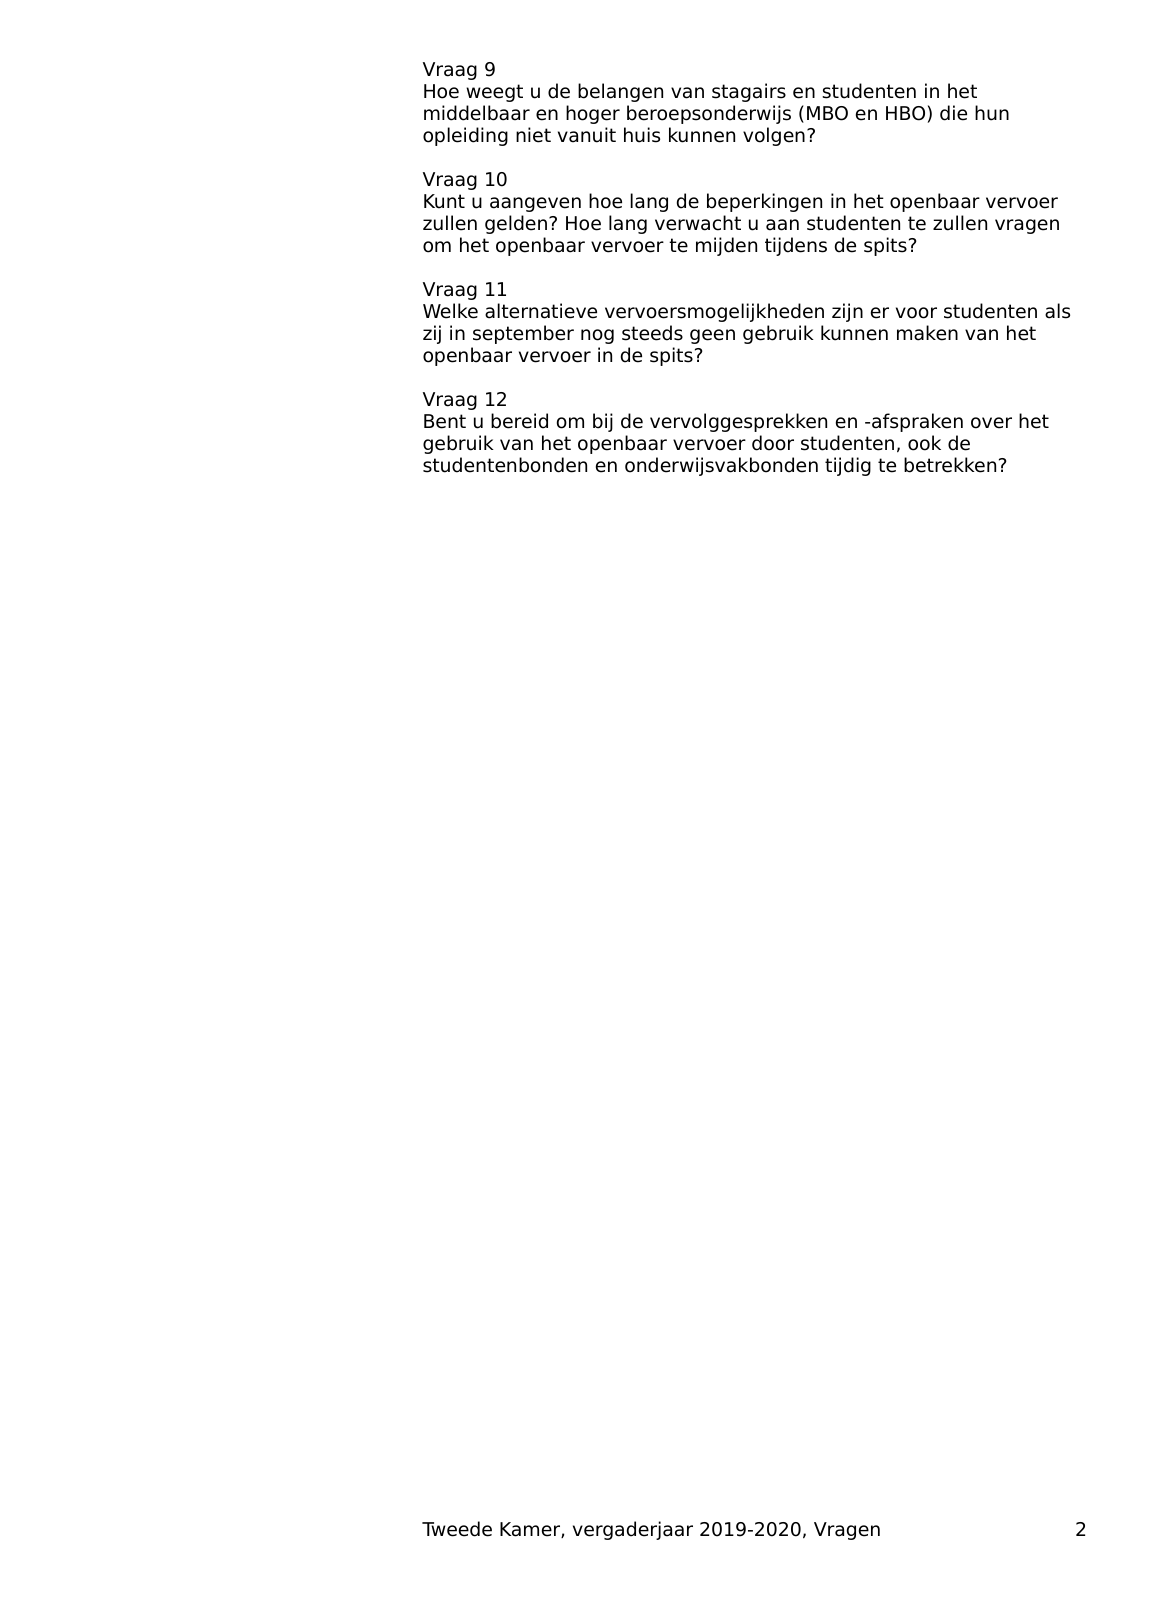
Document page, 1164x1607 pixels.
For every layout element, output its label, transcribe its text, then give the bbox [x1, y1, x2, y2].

text Welke alternatieve vervoersmogelijkheden zijn er voor studenten als zij in september nog steeds geen gebruik kunnen maken van het openbaar vervoer in de spits? [422, 301, 1087, 367]
text Vraag 10 [422, 169, 1087, 191]
text Kunt u aangeven hoe lang de beperkingen in het openbaar vervoer zullen gelden? Hoe lang verwacht u aan studenten te zullen vragen om het openbaar vervoer te mijden tijdens de spits? [422, 191, 1087, 257]
text Vraag 12 [422, 389, 1087, 411]
text Vraag 9 [422, 59, 1087, 81]
text Hoe weegt u de belangen van stagairs en studenten in het middelbaar en hoger beroepsonderwijs (MBO en HBO) die hun opleiding niet vanuit huis kunnen volgen? [422, 81, 1087, 147]
text Bent u bereid om bij de vervolggesprekken en -afspraken over het gebruik van het openbaar vervoer door studenten, ook de studentenbonden en onderwijsvakbonden tijdig te betrekken? [422, 411, 1087, 477]
text Vraag 11 [422, 279, 1087, 301]
